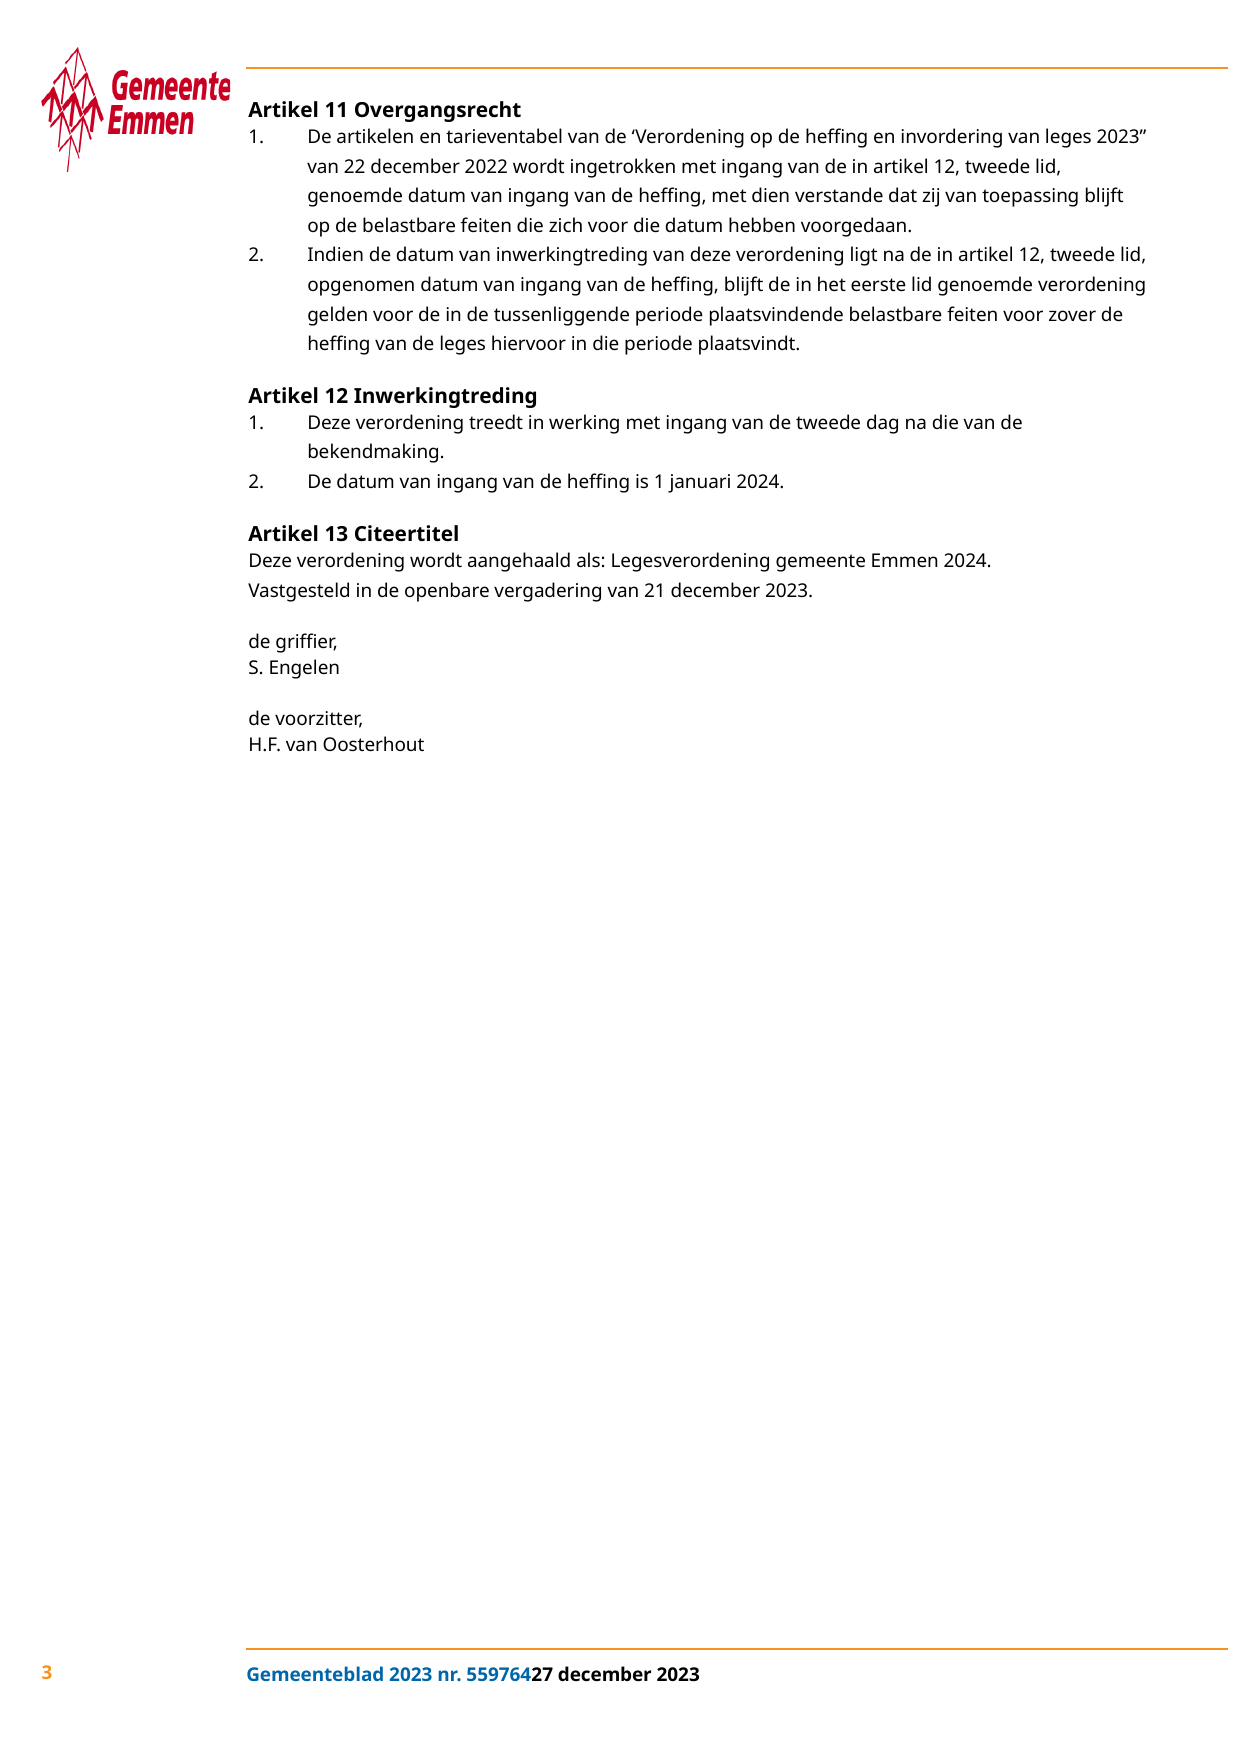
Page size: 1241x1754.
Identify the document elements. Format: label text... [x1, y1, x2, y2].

text Artikel 13 Citeertitel [248, 519, 1152, 547]
text Artikel 11 Overgangsrecht [248, 95, 1152, 123]
list Indien de datum van inwerkingtreding van deze verordening ligt na de in artikel 12, tweede lid, opgenomen datum van ingang van de heffing, blijft de in het eerste lid genoemde verordening gelden voor de in de tussenliggende periode plaatsvindende belastbare feiten voor zover de heffing van de leges hiervoor in die periode plaatsvindt. [248, 242, 1152, 356]
text de griffier, [248, 628, 1152, 654]
text Deze verordening wordt aangehaald als: Legesverordening gemeente Emmen 2024. [248, 547, 1152, 573]
text Vastgesteld in de openbare vergadering van 21 december 2023. [248, 577, 1152, 602]
picture [41, 47, 231, 172]
text Artikel 12 Inwerkingtreding [248, 381, 1152, 409]
list Deze verordening treedt in werking met ingang van de tweede dag na die van de bekendmaking. [248, 409, 1152, 464]
list De artikelen en tarieventabel van de ‘Verordening op de heffing en invordering van leges 2023” van 22 december 2022 wordt ingetrokken met ingang van de in artikel 12, tweede lid, genoemde datum van ingang van de heffing, met dien verstande dat zij van toepassing blijft op de belastbare feiten die zich voor die datum hebben voorgedaan. [248, 123, 1152, 238]
text de voorzitter, [248, 705, 1152, 731]
text H.F. van Oosterhout [248, 731, 1152, 757]
text S. Engelen [248, 654, 1152, 680]
list De datum van ingang van de heffing is 1 januari 2024. [248, 468, 1152, 494]
